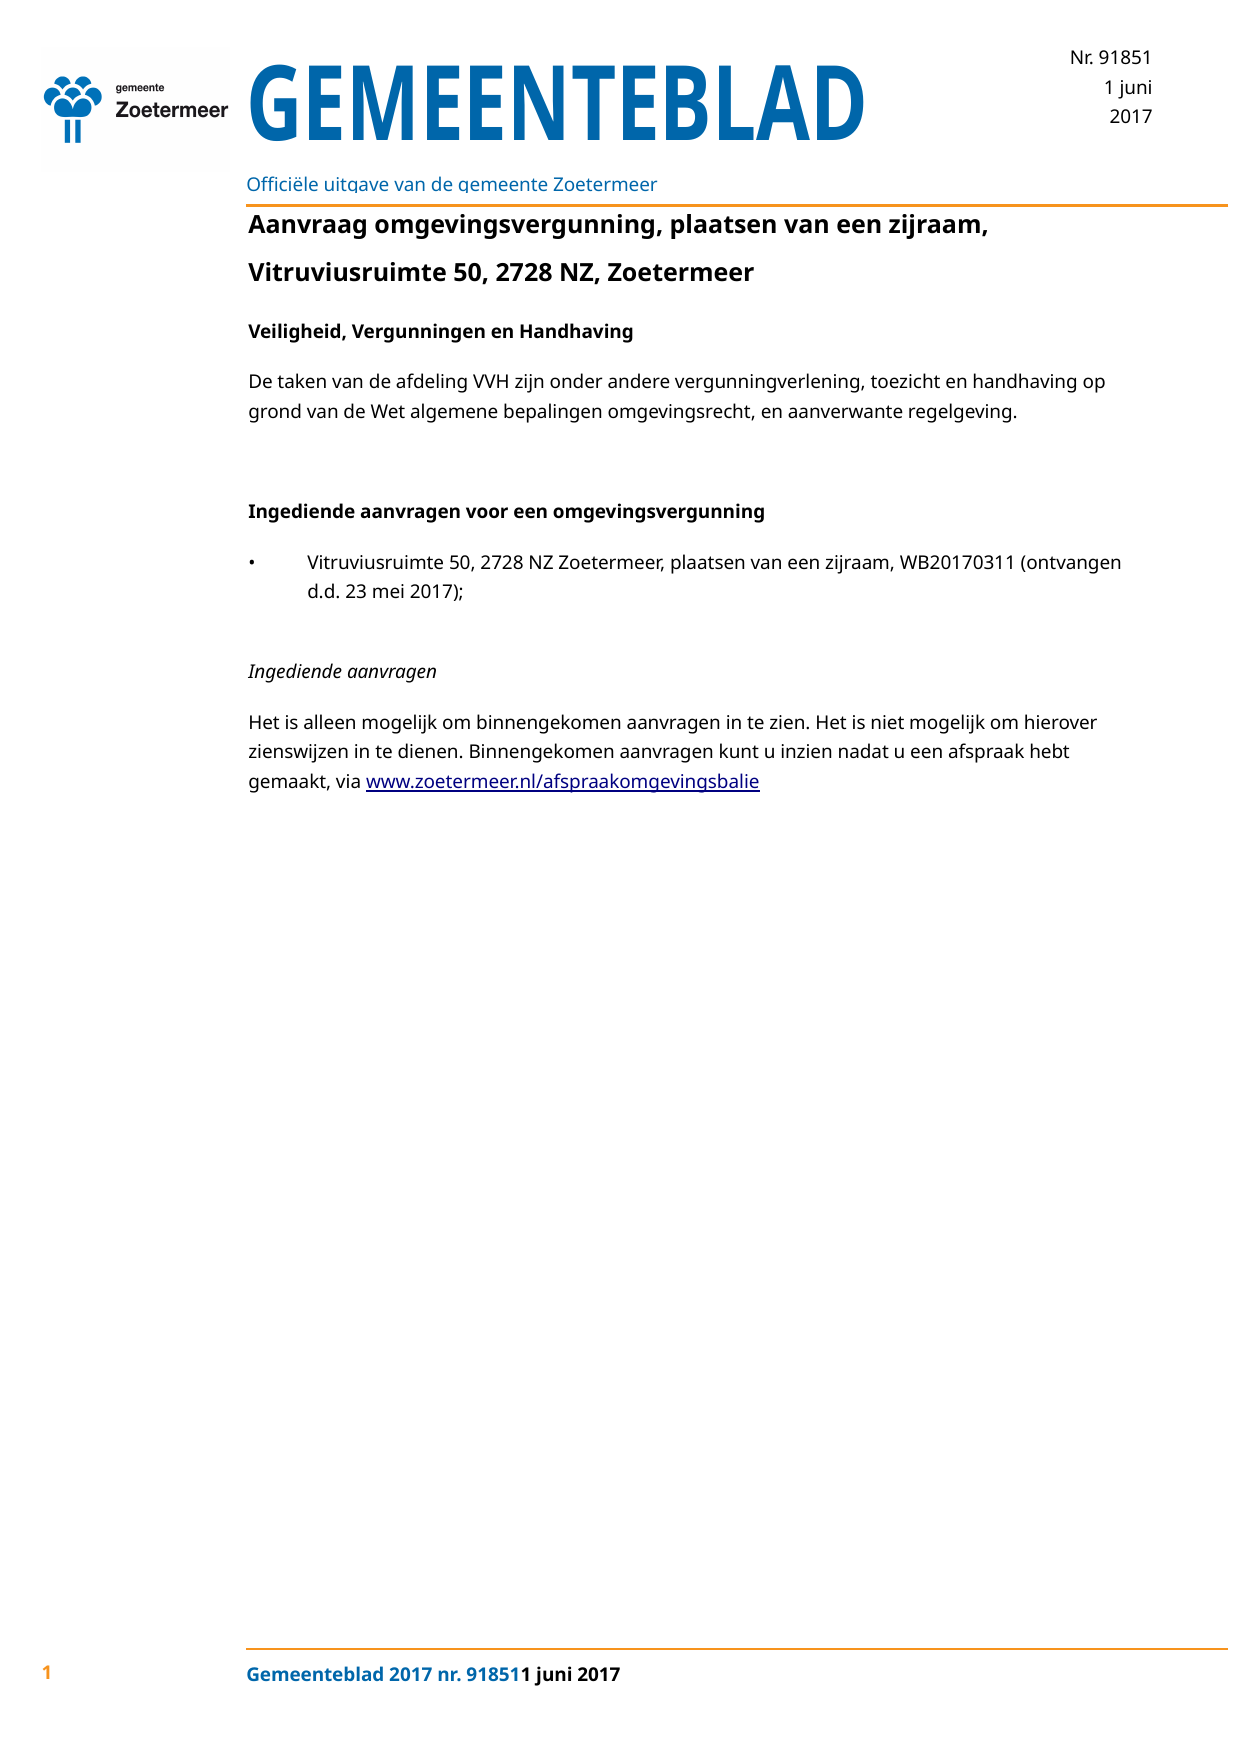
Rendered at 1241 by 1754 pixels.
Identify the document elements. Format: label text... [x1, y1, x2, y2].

text Ingediende aanvragen [248, 659, 1152, 684]
text Aanvraag omgevingsvergunning, plaatsen van een zijraam, Vitruviusruimte 50, 2728 NZ, Zoetermeer [248, 207, 1152, 288]
text Veiligheid, Vergunningen en Handhaving [248, 318, 1152, 344]
list Vitruviusruimte 50, 2728 NZ Zoetermeer, plaatsen van een zijraam, WB20170311 (ontvangen d.d. 23 mei 2017); [248, 549, 1152, 604]
text Het is alleen mogelijk om binnengekomen aanvragen in te zien. Het is niet mogelijk om hierover zienswijzen in te dienen. Binnengekomen aanvragen kunt u inzien nadat u een afspraak hebt gemaakt, via www.zoetermeer.nl/afspraakomgevingsbalie [248, 709, 1152, 794]
text De taken van de afdeling VVH zijn onder andere vergunningverlening, toezicht en handhaving op grond van de Wet algemene bepalingen omgevingsrecht, en aanverwante regelgeving. [248, 368, 1152, 424]
picture [41, 47, 231, 172]
text Ingediende aanvragen voor een omgevingsvergunning [248, 499, 1152, 524]
